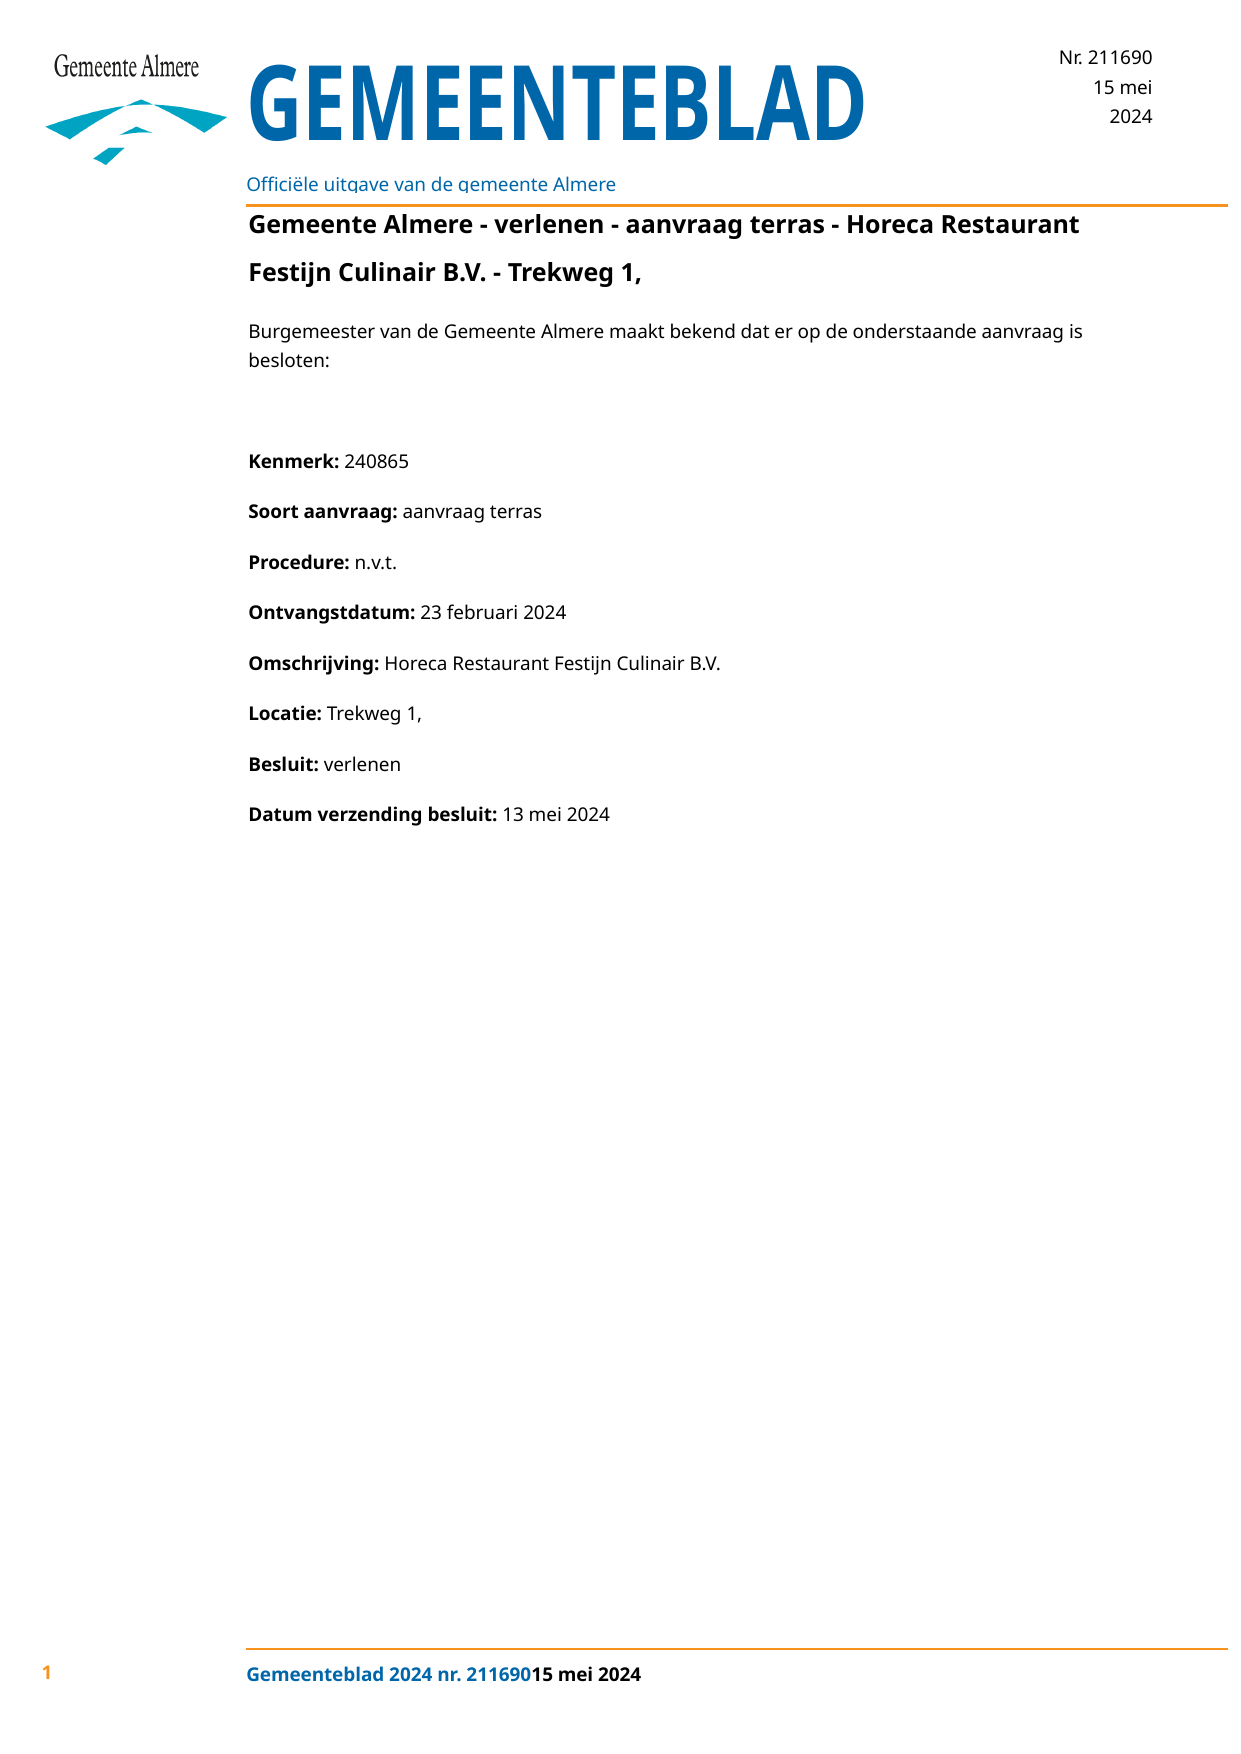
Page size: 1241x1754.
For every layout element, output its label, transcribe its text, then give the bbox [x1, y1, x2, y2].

text Gemeente Almere - verlenen - aanvraag terras - Horeca Restaurant Festijn Culinair B.V. - Trekweg 1, [248, 207, 1152, 288]
text Ontvangstdatum: 23 februari 2024 [248, 599, 1152, 625]
text Procedure: n.v.t. [248, 549, 1152, 575]
picture [41, 47, 231, 172]
text Omschrijving: Horeca Restaurant Festijn Culinair B.V. [248, 650, 1152, 676]
text Soort aanvraag: aanvraag terras [248, 499, 1152, 524]
text Besluit: verlenen [248, 751, 1152, 777]
text Kenmerk: 240865 [248, 448, 1152, 474]
text Burgemeester van de Gemeente Almere maakt bekend dat er op de onderstaande aanvraag is besloten: [248, 318, 1152, 373]
text Locatie: Trekweg 1, [248, 700, 1152, 726]
text Datum verzending besluit: 13 mei 2024 [248, 801, 1152, 827]
